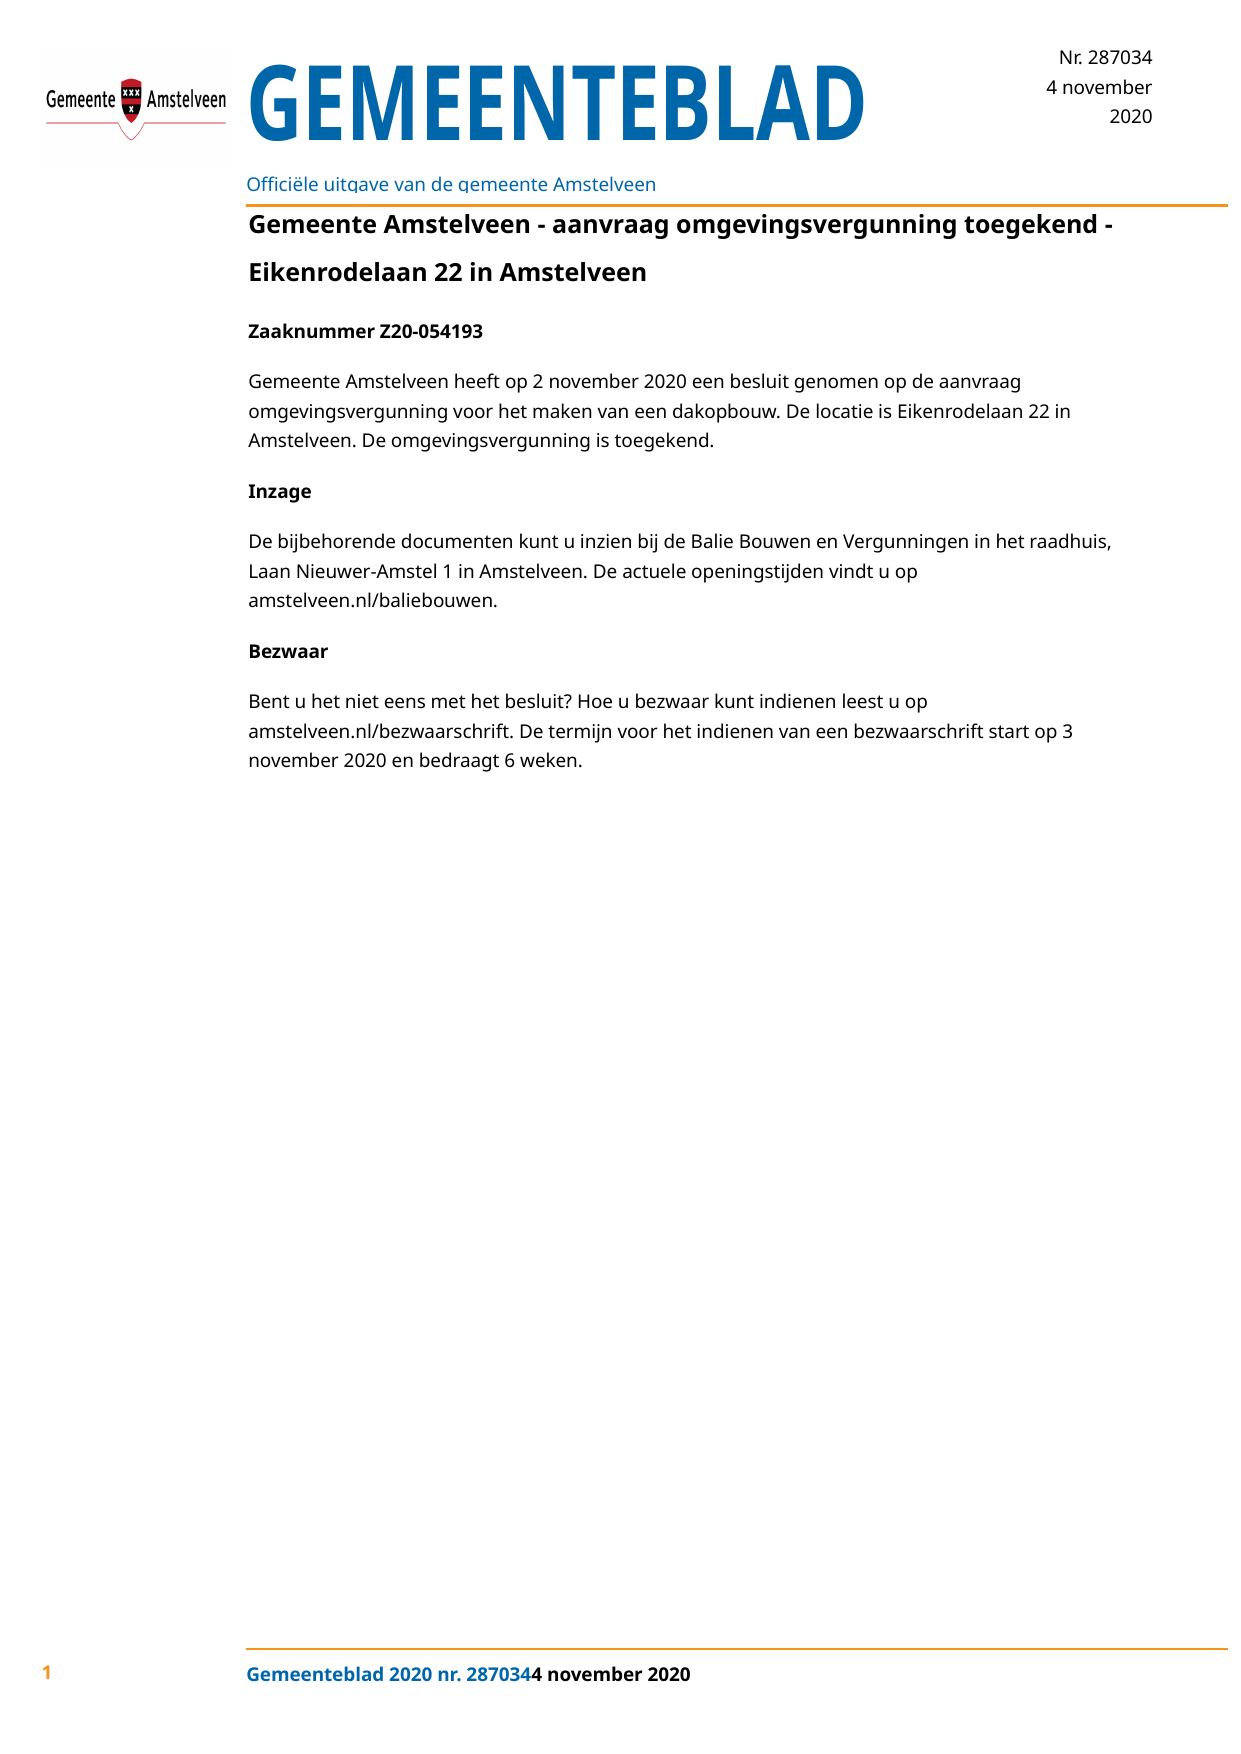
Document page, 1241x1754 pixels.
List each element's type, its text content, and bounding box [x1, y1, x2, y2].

picture [41, 47, 231, 172]
text Gemeente Amstelveen - aanvraag omgevingsvergunning toegekend - Eikenrodelaan 22 in Amstelveen [248, 207, 1152, 288]
text Inzage [248, 478, 1152, 504]
text De bijbehorende documenten kunt u inzien bij de Balie Bouwen en Vergunningen in het raadhuis, Laan Nieuwer-Amstel 1 in Amstelveen. De actuele openingstijden vindt u op amstelveen.nl/baliebouwen. [248, 528, 1152, 613]
text Gemeente Amstelveen heeft op 2 november 2020 een besluit genomen op de aanvraag omgevingsvergunning voor het maken van een dakopbouw. De locatie is Eikenrodelaan 22 in Amstelveen. De omgevingsvergunning is toegekend. [248, 368, 1152, 453]
text Zaaknummer Z20-054193 [248, 318, 1152, 344]
text Bezwaar [248, 638, 1152, 664]
text Bent u het niet eens met het besluit? Hoe u bezwaar kunt indienen leest u op amstelveen.nl/bezwaarschrift. De termijn voor het indienen van een bezwaarschrift start op 3 november 2020 en bedraagt 6 weken. [248, 688, 1152, 773]
